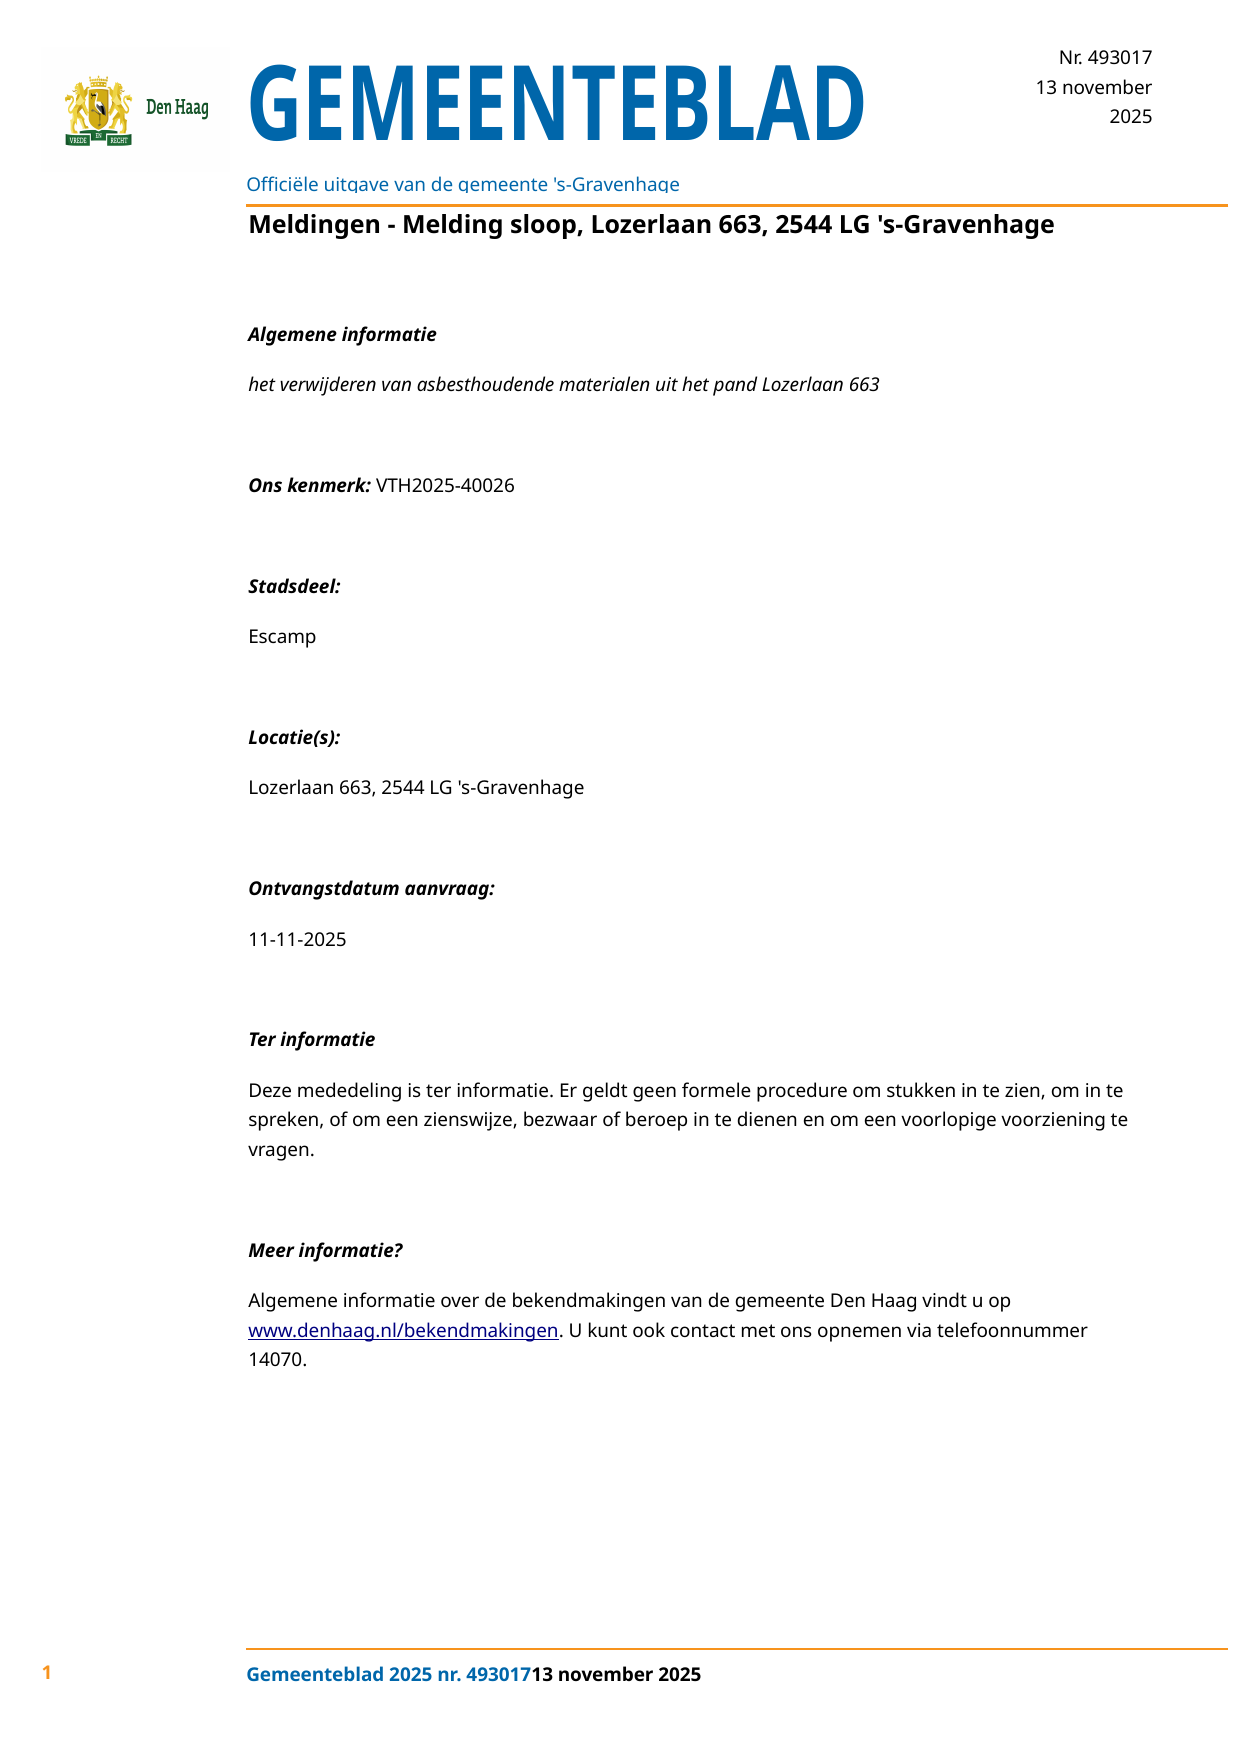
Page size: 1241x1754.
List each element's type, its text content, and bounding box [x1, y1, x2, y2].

text Lozerlaan 663, 2544 LG 's-Gravenhage [248, 774, 1152, 800]
text het verwijderen van asbesthoudende materialen uit het pand Lozerlaan 663 [248, 371, 1152, 397]
text Ontvangstdatum aanvraag: [248, 875, 1152, 901]
text Algemene informatie over de bekendmakingen van de gemeente Den Haag vindt u op www.denhaag.nl/bekendmakingen. U kunt ook contact met ons opnemen via telefoonnummer 14070. [248, 1287, 1152, 1372]
text Ons kenmerk: VTH2025-40026 [248, 472, 1152, 498]
text 11-11-2025 [248, 926, 1152, 951]
text Algemene informatie [248, 321, 1152, 346]
text Escamp [248, 623, 1152, 649]
text Meer informatie? [248, 1237, 1152, 1263]
text Stadsdeel: [248, 573, 1152, 598]
text Ter informatie [248, 1027, 1152, 1052]
picture [41, 47, 231, 172]
text Meldingen - Melding sloop, Lozerlaan 663, 2544 LG 's-Gravenhage [248, 207, 1152, 241]
text Deze mededeling is ter informatie. Er geldt geen formele procedure om stukken in te zien, om in te spreken, of om een zienswijze, bezwaar of beroep in te dienen en om een voorlopige voorziening te vragen. [248, 1077, 1152, 1162]
text Locatie(s): [248, 724, 1152, 750]
